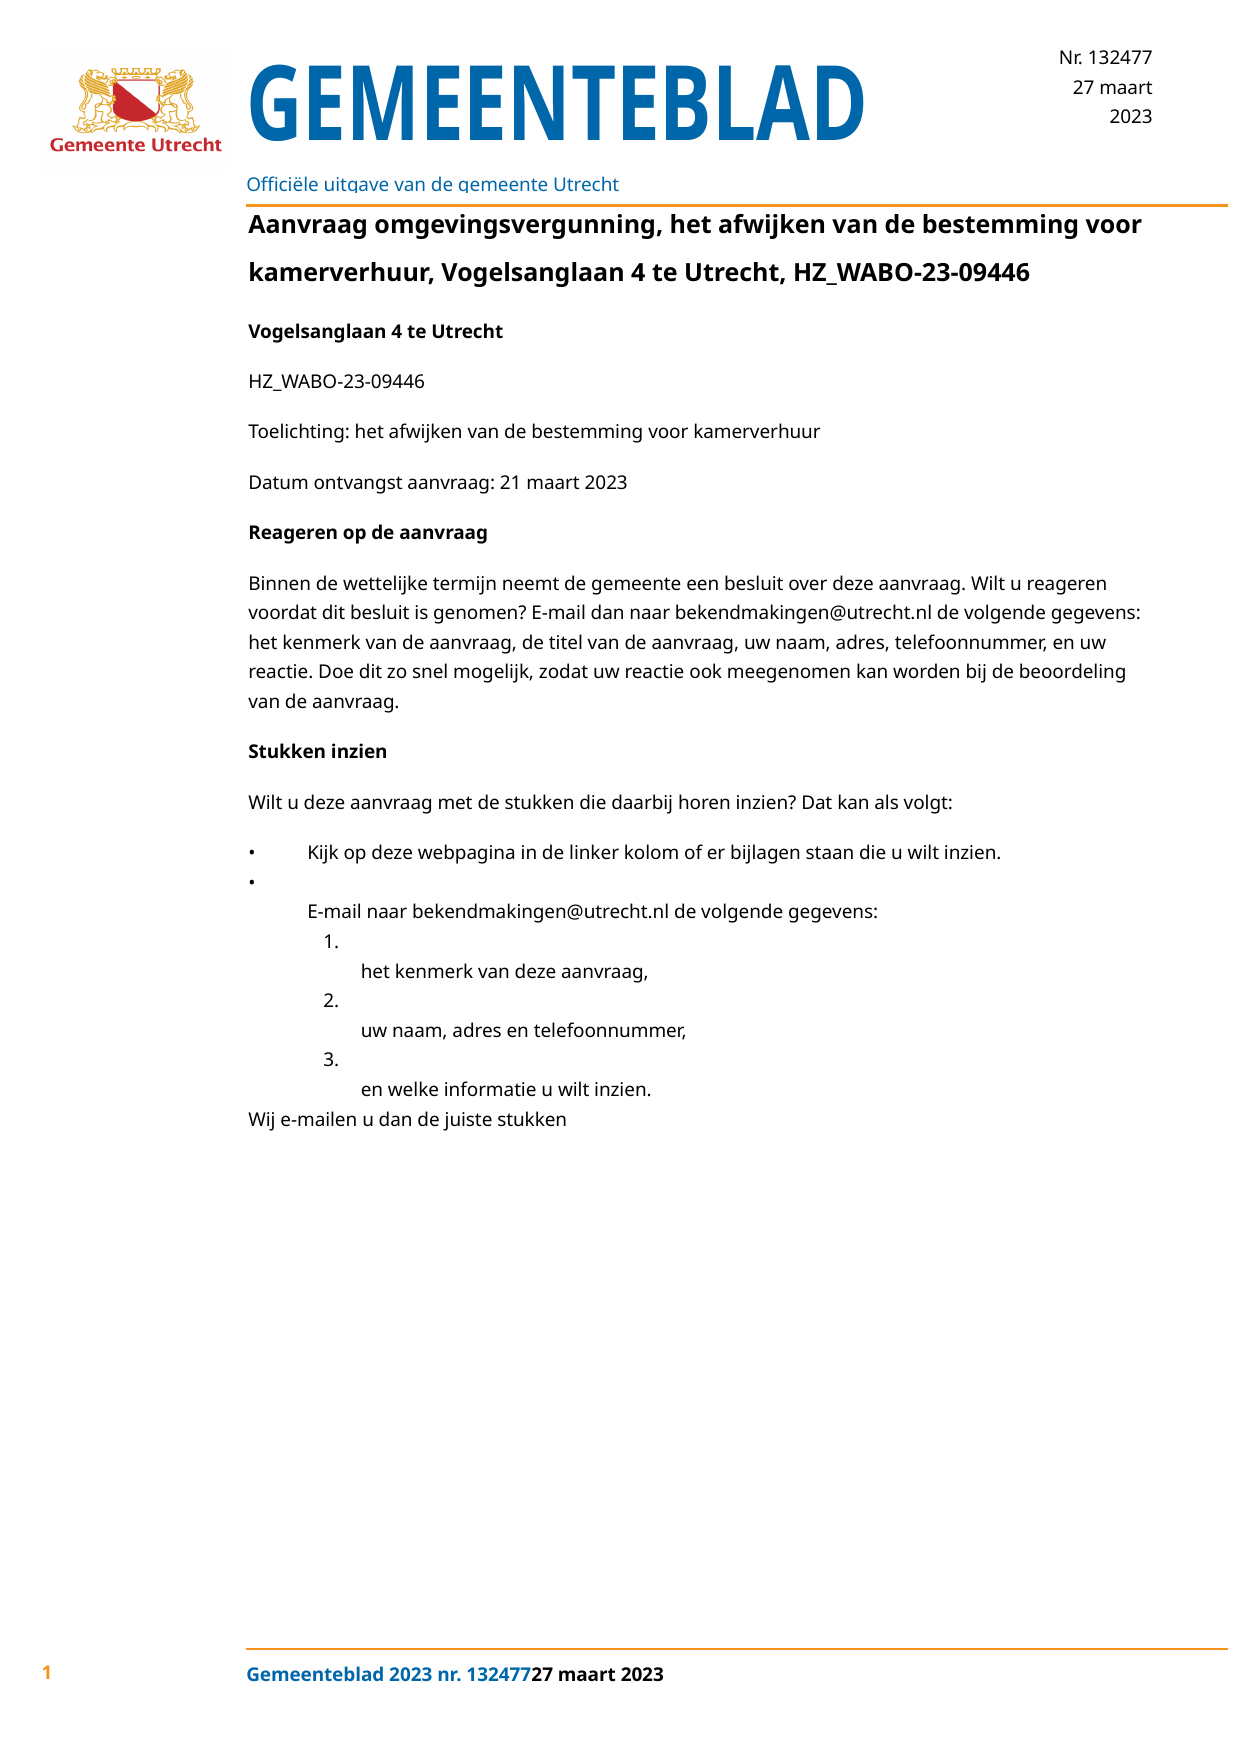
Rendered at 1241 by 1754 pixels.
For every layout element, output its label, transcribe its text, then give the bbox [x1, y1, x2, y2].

text Wij e-mailen u dan de juiste stukken [248, 1106, 1152, 1132]
list E-mail naar bekendmakingen@utrecht.nl de volgende gegevens: [248, 899, 1152, 924]
text Datum ontvangst aanvraag: 21 maart 2023 [248, 469, 1152, 495]
text Binnen de wettelijke termijn neemt de gemeente een besluit over deze aanvraag. Wilt u reageren voordat dit besluit is genomen? E-mail dan naar bekendmakingen@utrecht.nl de volgende gegevens: het kenmerk van de aanvraag, de titel van de aanvraag, uw naam, adres, telefoonnummer, en uw reactie. Doe dit zo snel mogelijk, zodat uw reactie ook meegenomen kan worden bij de beoordeling van de aanvraag. [248, 570, 1152, 714]
text Reageren op de aanvraag [248, 519, 1152, 545]
text Wilt u deze aanvraag met de stukken die daarbij horen inzien? Dat kan als volgt: [248, 789, 1152, 815]
list het kenmerk van deze aanvraag, [323, 958, 1152, 984]
text Stukken inzien [248, 739, 1152, 764]
list Kijk op deze webpagina in de linker kolom of er bijlagen staan die u wilt inzien. [248, 839, 1152, 865]
list uw naam, adres en telefoonnummer, [323, 1017, 1152, 1043]
text Aanvraag omgevingsvergunning, het afwijken van de bestemming voor kamerverhuur, Vogelsanglaan 4 te Utrecht, HZ_WABO-23-09446 [248, 207, 1152, 288]
text HZ_WABO-23-09446 [248, 368, 1152, 394]
text Toelichting: het afwijken van de bestemming voor kamerverhuur [248, 419, 1152, 444]
list en welke informatie u wilt inzien. [323, 1076, 1152, 1102]
picture [41, 47, 231, 172]
text Vogelsanglaan 4 te Utrecht [248, 318, 1152, 344]
